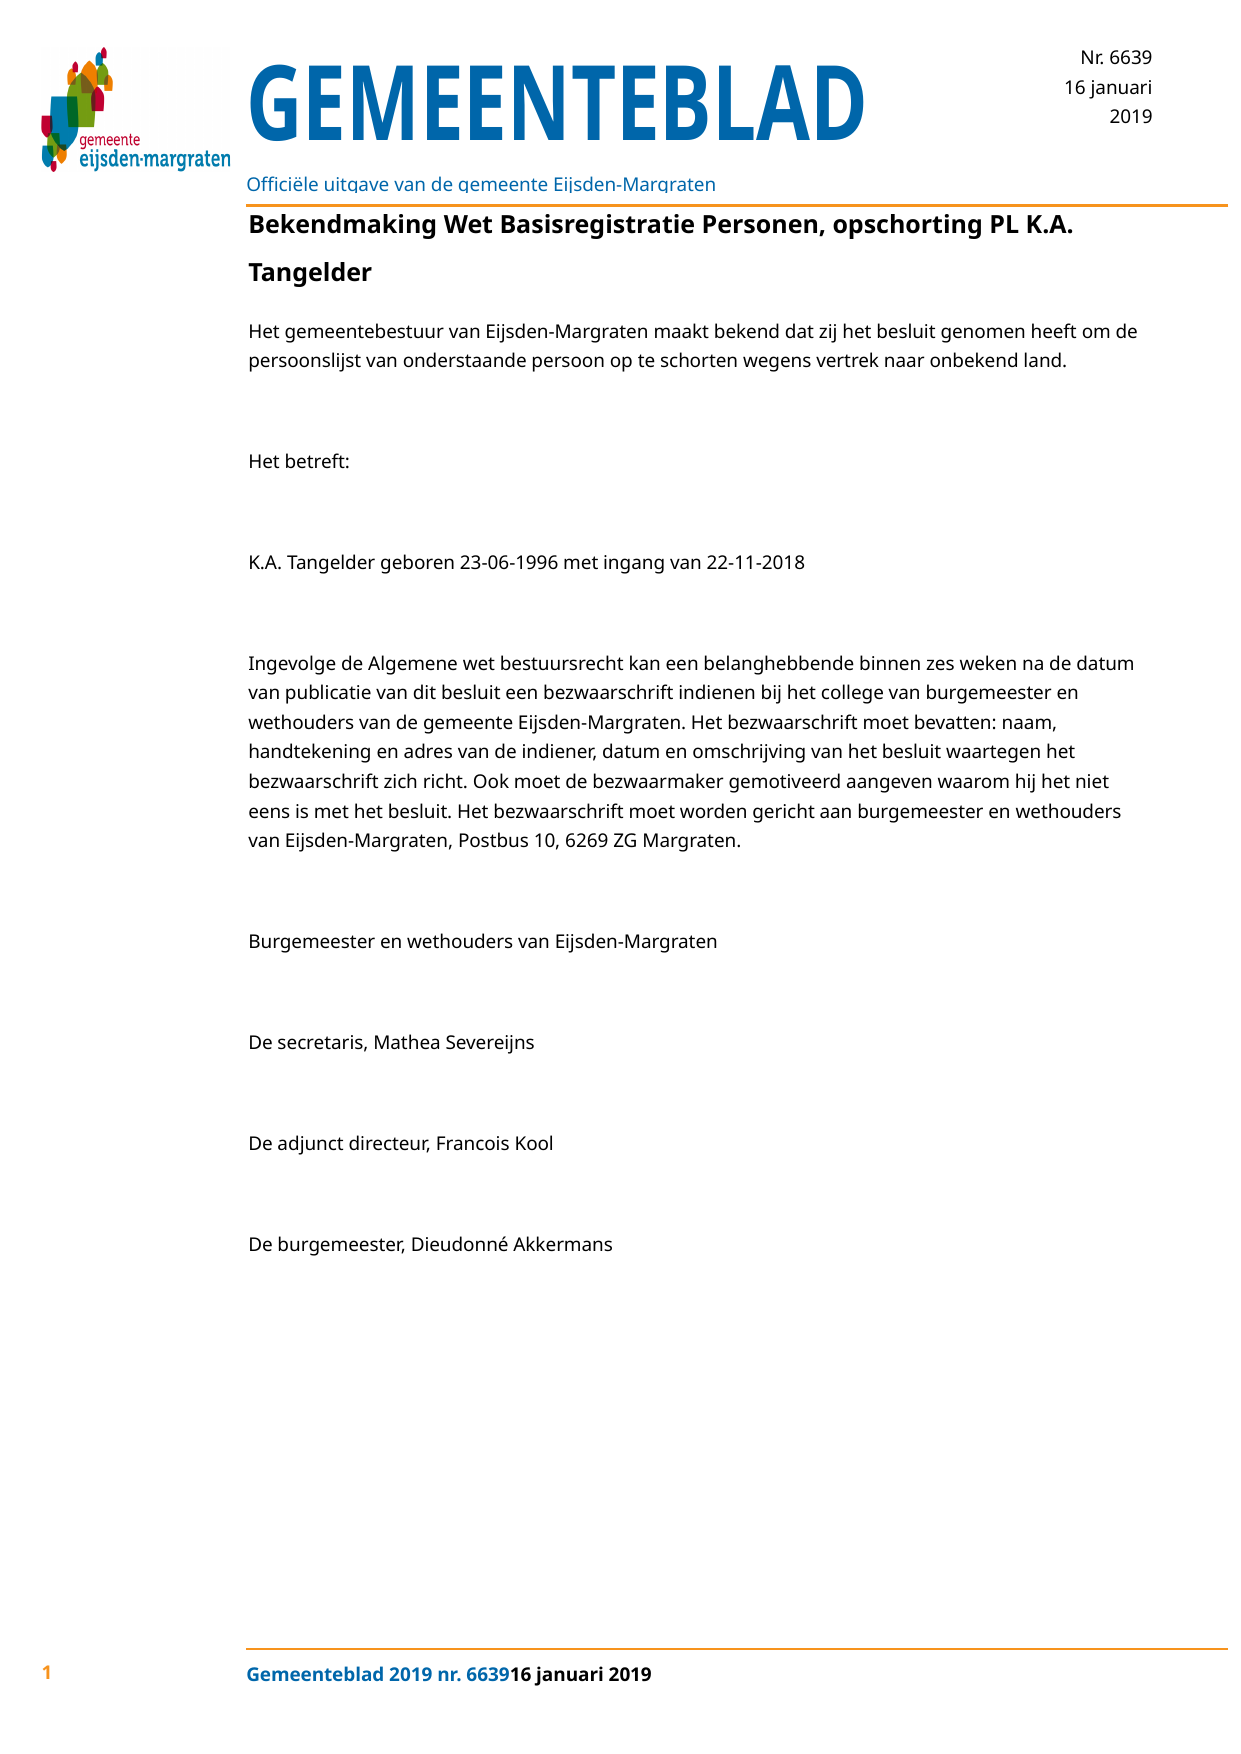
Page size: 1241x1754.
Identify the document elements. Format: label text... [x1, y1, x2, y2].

text Ingevolge de Algemene wet bestuursrecht kan een belanghebbende binnen zes weken na de datum van publicatie van dit besluit een bezwaarschrift indienen bij het college van burgemeester en wethouders van de gemeente Eijsden-Margraten. Het bezwaarschrift moet bevatten: naam, handtekening en adres van de indiener, datum en omschrijving van het besluit waartegen het bezwaarschrift zich richt. Ook moet de bezwaarmaker gemotiveerd aangeven waarom hij het niet eens is met het besluit. Het bezwaarschrift moet worden gericht aan burgemeester en wethouders van Eijsden-Margraten, Postbus 10, 6269 ZG Margraten. [248, 650, 1152, 853]
text Het gemeentebestuur van Eijsden-Margraten maakt bekend dat zij het besluit genomen heeft om de persoonslijst van onderstaande persoon op te schorten wegens vertrek naar onbekend land. [248, 318, 1152, 373]
text De adjunct directeur, Francois Kool [248, 1130, 1152, 1156]
text De secretaris, Mathea Severeijns [248, 1029, 1152, 1055]
text Burgemeester en wethouders van Eijsden-Margraten [248, 928, 1152, 954]
text De burgemeester, Dieudonné Akkermans [248, 1231, 1152, 1257]
text K.A. Tangelder geboren 23-06-1996 met ingang van 22-11-2018 [248, 549, 1152, 575]
text Het betreft: [248, 448, 1152, 474]
text Bekendmaking Wet Basisregistratie Personen, opschorting PL K.A. Tangelder [248, 207, 1152, 288]
picture [41, 47, 231, 172]
